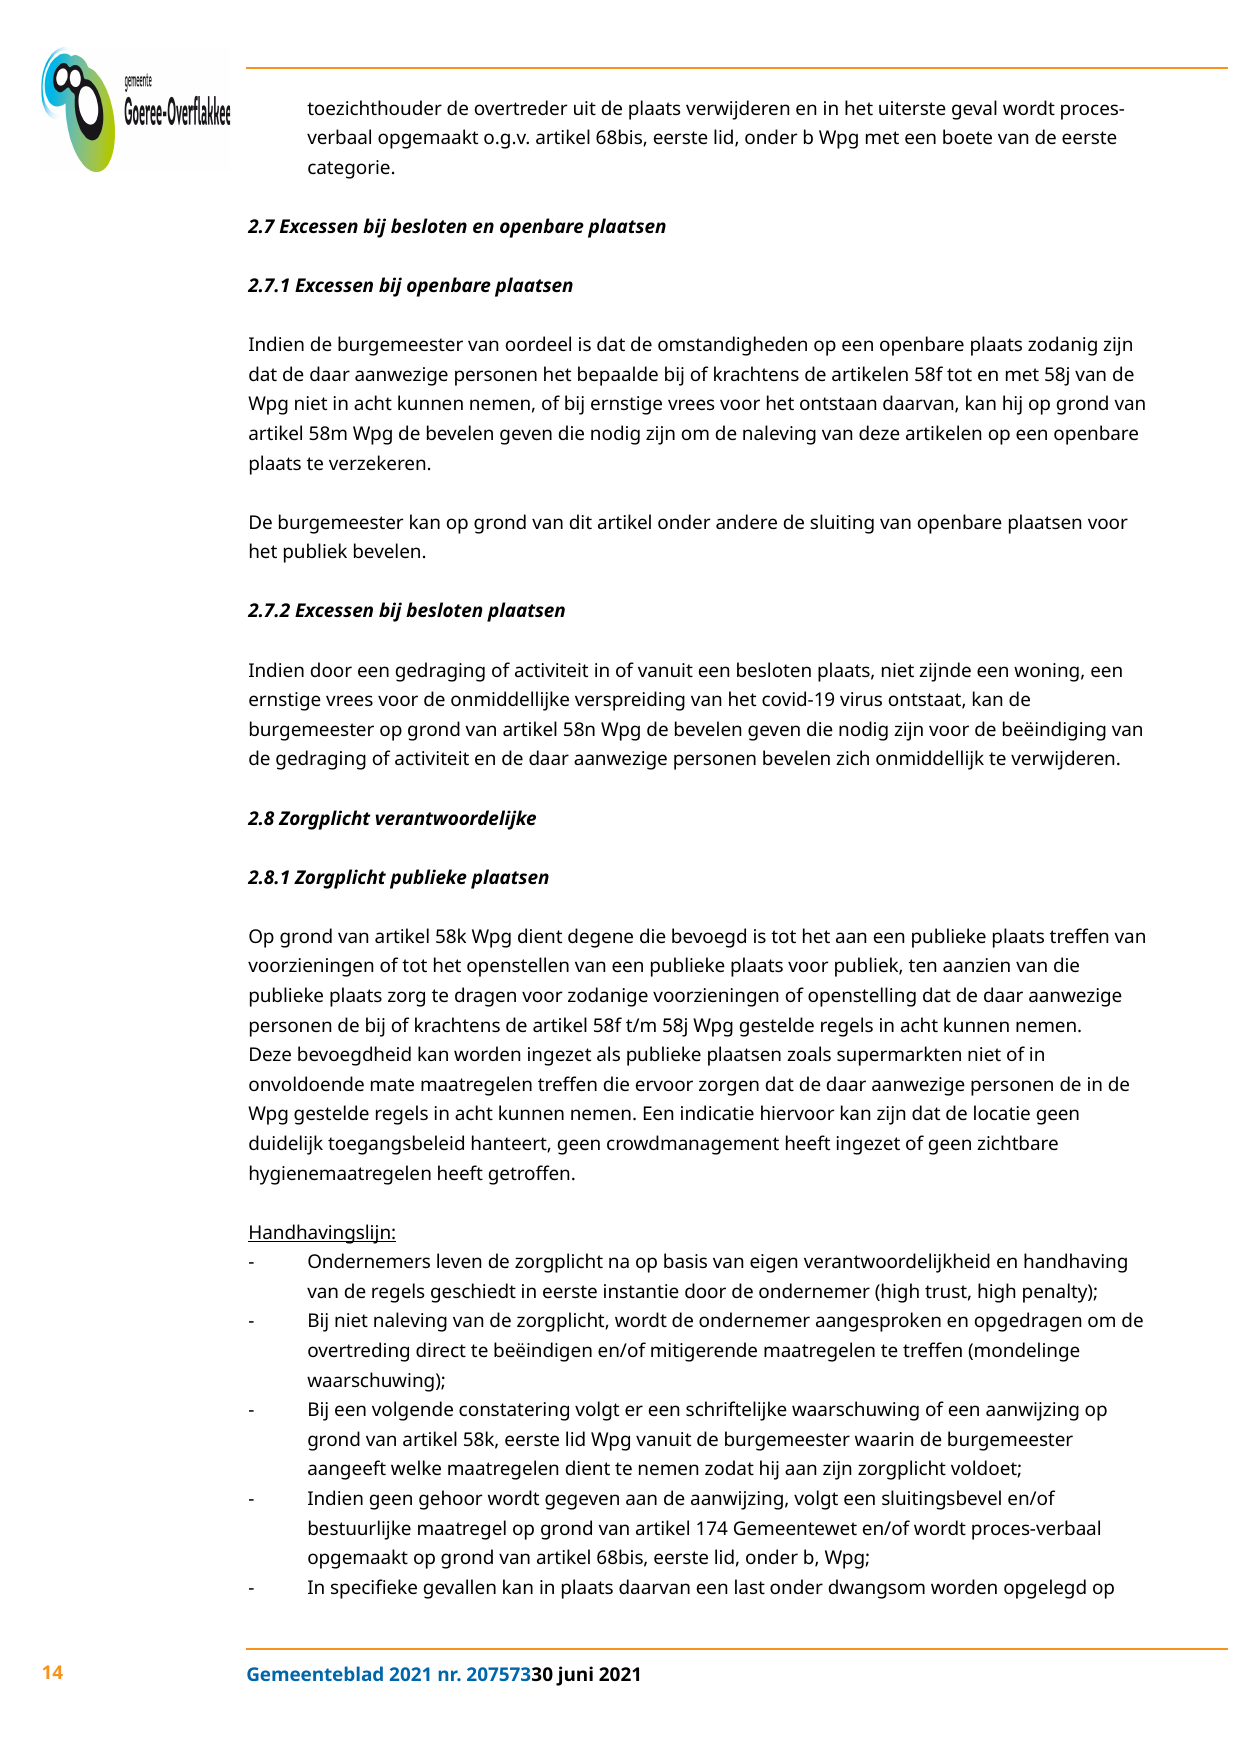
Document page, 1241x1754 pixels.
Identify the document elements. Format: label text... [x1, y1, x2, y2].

text 2.8.1 Zorgplicht publieke plaatsen [248, 864, 1152, 890]
list Bij niet naleving van de zorgplicht, wordt de ondernemer aangesproken en opgedragen om de overtreding direct te beëindigen en/of mitigerende maatregelen te treffen (mondelinge waarschuwing); [248, 1308, 1152, 1393]
list toezichthouder de overtreder uit de plaats verwijderen en in het uiterste geval wordt proces-verbaal opgemaakt o.g.v. artikel 68bis, eerste lid, onder b Wpg met een boete van de eerste categorie. [248, 95, 1152, 180]
picture [41, 47, 231, 172]
list Ondernemers leven de zorgplicht na op basis van eigen verantwoordelijkheid en handhaving van de regels geschiedt in eerste instantie door de ondernemer (high trust, high penalty); [248, 1248, 1152, 1304]
text 2.8 Zorgplicht verantwoordelijke [248, 805, 1152, 831]
list In specifieke gevallen kan in plaats daarvan een last onder dwangsom worden opgelegd op [248, 1574, 1152, 1600]
text Op grond van artikel 58k Wpg dient degene die bevoegd is tot het aan een publieke plaats treffen van voorzieningen of tot het openstellen van een publieke plaats voor publiek, ten aanzien van die publieke plaats zorg te dragen voor zodanige voorzieningen of openstelling dat de daar aanwezige personen de bij of krachtens de artikel 58f t/m 58j Wpg gestelde regels in acht kunnen nemen. [248, 923, 1152, 1038]
text Deze bevoegdheid kan worden ingezet als publieke plaatsen zoals supermarkten niet of in onvoldoende mate maatregelen treffen die ervoor zorgen dat de daar aanwezige personen de in de Wpg gestelde regels in acht kunnen nemen. Een indicatie hiervoor kan zijn dat de locatie geen duidelijk toegangsbeleid hanteert, geen crowdmanagement heeft ingezet of geen zichtbare hygienemaatregelen heeft getroffen. [248, 1041, 1152, 1186]
list Indien geen gehoor wordt gegeven aan de aanwijzing, volgt een sluitingsbevel en/of bestuurlijke maatregel op grond van artikel 174 Gemeentewet en/of wordt proces-verbaal opgemaakt op grond van artikel 68bis, eerste lid, onder b, Wpg; [248, 1485, 1152, 1570]
text 2.7 Excessen bij besloten en openbare plaatsen [248, 213, 1152, 239]
list Bij een volgende constatering volgt er een schriftelijke waarschuwing of een aanwijzing op grond van artikel 58k, eerste lid Wpg vanuit de burgemeester waarin de burgemeester aangeeft welke maatregelen dient te nemen zodat hij aan zijn zorgplicht voldoet; [248, 1396, 1152, 1481]
text 2.7.2 Excessen bij besloten plaatsen [248, 598, 1152, 623]
text 2.7.1 Excessen bij openbare plaatsen [248, 272, 1152, 298]
text Indien door een gedraging of activiteit in of vanuit een besloten plaats, niet zijnde een woning, een ernstige vrees voor de onmiddellijke verspreiding van het covid-19 virus ontstaat, kan de burgemeester op grond van artikel 58n Wpg de bevelen geven die nodig zijn voor de beëindiging van de gedraging of activiteit en de daar aanwezige personen bevelen zich onmiddellijk te verwijderen. [248, 657, 1152, 771]
text Handhavingslijn: [248, 1219, 1152, 1245]
text De burgemeester kan op grond van dit artikel onder andere de sluiting van openbare plaatsen voor het publiek bevelen. [248, 509, 1152, 564]
text Indien de burgemeester van oordeel is dat de omstandigheden op een openbare plaats zodanig zijn dat de daar aanwezige personen het bepaalde bij of krachtens de artikelen 58f tot en met 58j van de Wpg niet in acht kunnen nemen, of bij ernstige vrees voor het ontstaan daarvan, kan hij op grond van artikel 58m Wpg de bevelen geven die nodig zijn om de naleving van deze artikelen op een openbare plaats te verzekeren. [248, 331, 1152, 476]
